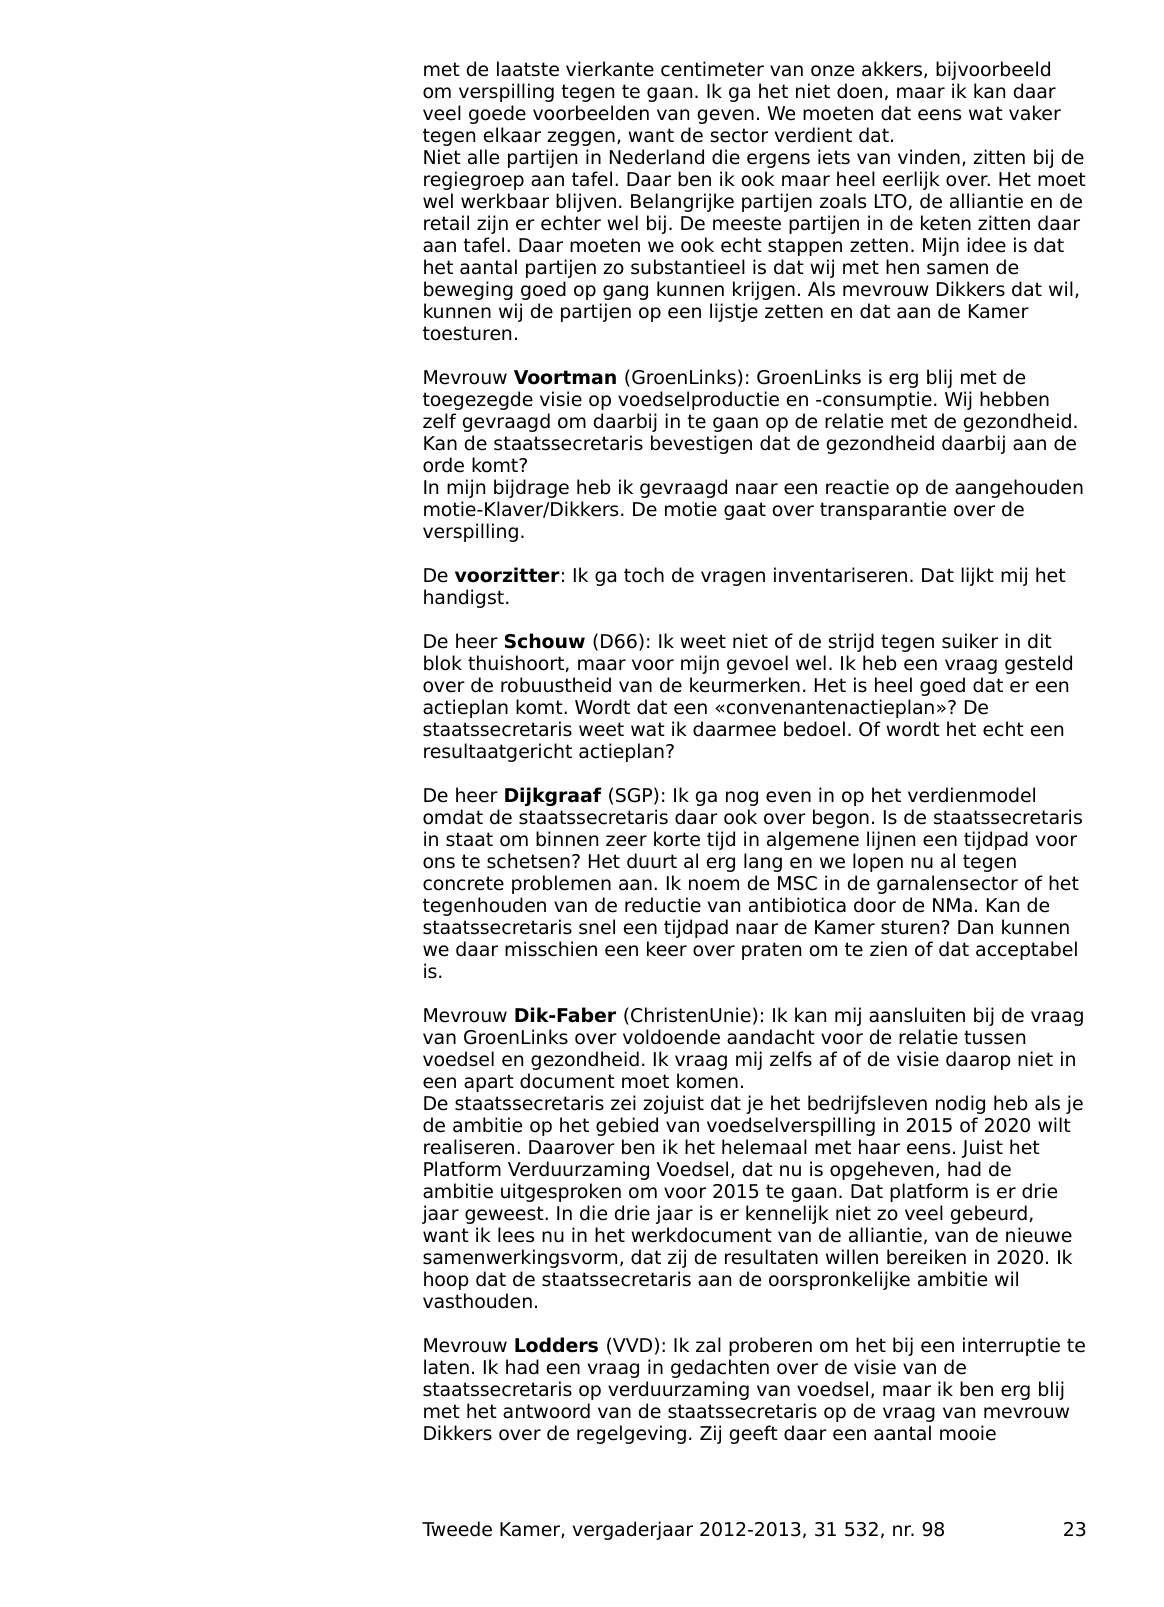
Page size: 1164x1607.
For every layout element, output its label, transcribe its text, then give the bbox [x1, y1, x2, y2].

text Niet alle partijen in Nederland die ergens iets van vinden, zitten bij de regiegroep aan tafel. Daar ben ik ook maar heel eerlijk over. Het moet wel werkbaar blijven. Belangrijke partijen zoals LTO, de alliantie en de retail zijn er echter wel bij. De meeste partijen in de keten zitten daar aan tafel. Daar moeten we ook echt stappen zetten. Mijn idee is dat het aantal partijen zo substantieel is dat wij met hen samen de beweging goed op gang kunnen krijgen. Als mevrouw Dikkers dat wil, kunnen wij de partijen op een lijstje zetten en dat aan de Kamer toesturen. [422, 147, 1087, 345]
text De heer Schouw (D66): Ik weet niet of de strijd tegen suiker in dit blok thuishoort, maar voor mijn gevoel wel. Ik heb een vraag gesteld over de robuustheid van de keurmerken. Het is heel goed dat er een actieplan komt. Wordt dat een «convenantenactieplan»? De staatssecretaris weet wat ik daarmee bedoel. Of wordt het echt een resultaatgericht actieplan? [422, 631, 1087, 763]
text Mevrouw Voortman (GroenLinks): GroenLinks is erg blij met de toegezegde visie op voedselproductie en -consumptie. Wij hebben zelf gevraagd om daarbij in te gaan op de relatie met de gezondheid. Kan de staatssecretaris bevestigen dat de gezondheid daarbij aan de orde komt? [422, 367, 1087, 477]
text In mijn bijdrage heb ik gevraagd naar een reactie op de aangehouden motie-Klaver/Dikkers. De motie gaat over transparantie over de verspilling. [422, 477, 1087, 543]
text De staatssecretaris zei zojuist dat je het bedrijfsleven nodig heb als je de ambitie op het gebied van voedselverspilling in 2015 of 2020 wilt realiseren. Daarover ben ik het helemaal met haar eens. Juist het Platform Verduurzaming Voedsel, dat nu is opgeheven, had de ambitie uitgesproken om voor 2015 te gaan. Dat platform is er drie jaar geweest. In die drie jaar is er kennelijk niet zo veel gebeurd, want ik lees nu in het werkdocument van de alliantie, van de nieuwe samenwerkingsvorm, dat zij de resultaten willen bereiken in 2020. Ik hoop dat de staatssecretaris aan de oorspronkelijke ambitie wil vasthouden. [422, 1093, 1087, 1313]
text Mevrouw Lodders (VVD): Ik zal proberen om het bij een interruptie te laten. Ik had een vraag in gedachten over de visie van de staatssecretaris op verduurzaming van voedsel, maar ik ben erg blij met het antwoord van de staatssecretaris op de vraag van mevrouw Dikkers over de regelgeving. Zij geeft daar een aantal mooie [422, 1335, 1087, 1445]
text De heer Dijkgraaf (SGP): Ik ga nog even in op het verdienmodel omdat de staatssecretaris daar ook over begon. Is de staatssecretaris in staat om binnen zeer korte tijd in algemene lijnen een tijdpad voor ons te schetsen? Het duurt al erg lang en we lopen nu al tegen concrete problemen aan. Ik noem de MSC in de garnalensector of het tegenhouden van de reductie van antibiotica door de NMa. Kan de staatssecretaris snel een tijdpad naar de Kamer sturen? Dan kunnen we daar misschien een keer over praten om te zien of dat acceptabel is. [422, 785, 1087, 983]
text Mevrouw Dik-Faber (ChristenUnie): Ik kan mij aansluiten bij de vraag van GroenLinks over voldoende aandacht voor de relatie tussen voedsel en gezondheid. Ik vraag mij zelfs af of de visie daarop niet in een apart document moet komen. [422, 1005, 1087, 1093]
text met de laatste vierkante centimeter van onze akkers, bijvoorbeeld om verspilling tegen te gaan. Ik ga het niet doen, maar ik kan daar veel goede voorbeelden van geven. We moeten dat eens wat vaker tegen elkaar zeggen, want de sector verdient dat. [422, 59, 1087, 147]
text De voorzitter: Ik ga toch de vragen inventariseren. Dat lijkt mij het handigst. [422, 565, 1087, 609]
